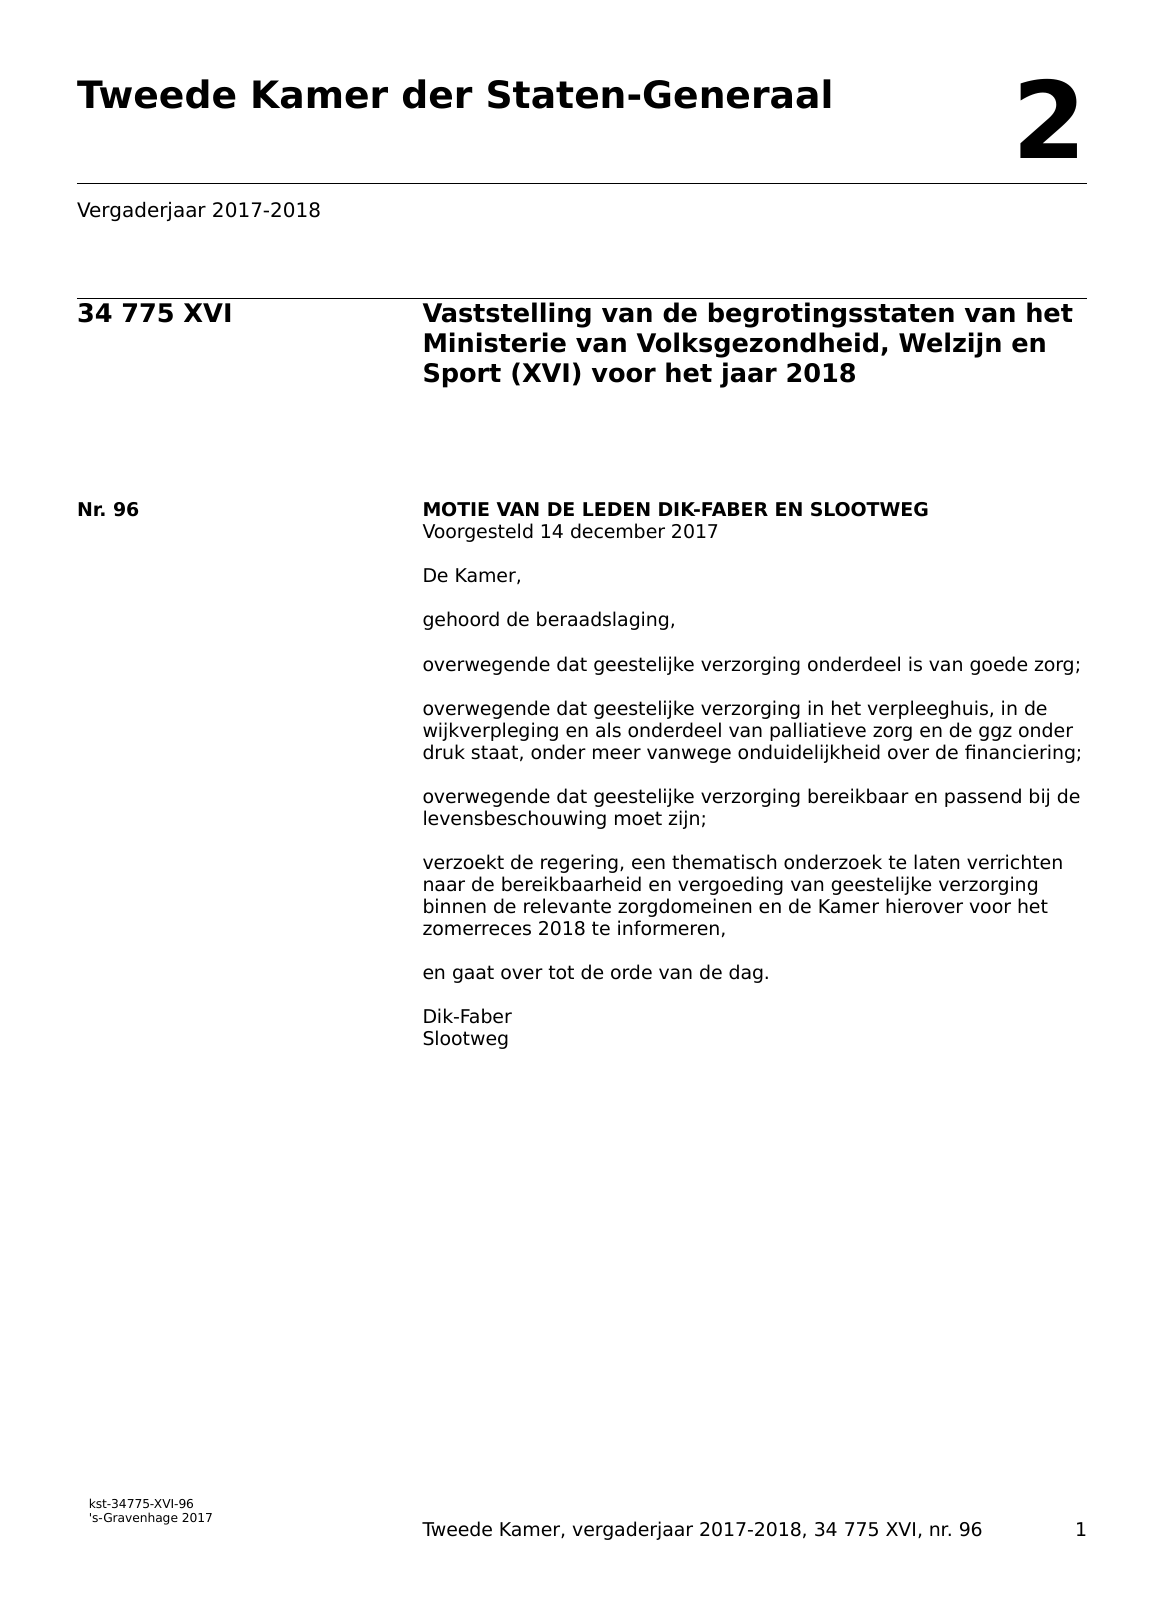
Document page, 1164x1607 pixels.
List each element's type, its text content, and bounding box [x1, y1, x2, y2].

text De Kamer, [422, 565, 1087, 587]
text kst-34775-XVI-96 [88, 1497, 323, 1511]
text en gaat over tot de orde van de dag. [422, 962, 1087, 984]
table_cell Vergaderjaar 2017-2018 [77, 184, 1087, 298]
text verzoekt de regering, een thematisch onderzoek te laten verrichten naar de bereikbaarheid en vergoeding van geestelijke verzorging binnen de relevante zorgdomeinen en de Kamer hierover voor het zomerreces 2018 te informeren, [422, 852, 1087, 940]
subtitle Nr. 96 MOTIE VAN DE LEDEN DIK-FABER EN SLOOTWEG [77, 499, 1087, 521]
table_header 2 [886, 59, 1087, 183]
text overwegende dat geestelijke verzorging onderdeel is van goede zorg; [422, 653, 1087, 676]
text overwegende dat geestelijke verzorging bereikbaar en passend bij de levensbeschouwing moet zijn; [422, 786, 1087, 830]
text gehoord de beraadslaging, [422, 609, 1087, 631]
text overwegende dat geestelijke verzorging in het verpleeghuis, in de wijkverpleging en als onderdeel van palliatieve zorg en de ggz onder druk staat, onder meer vanwege onduidelijkheid over de financiering; [422, 698, 1087, 764]
text 's-Gravenhage 2017 [88, 1511, 323, 1525]
table_header Tweede Kamer der Staten-Generaal [77, 59, 886, 183]
subtitle 34 775 XVI Vaststelling van de begrotingsstaten van het Ministerie van Volksgezondheid, Welzijn en Sport (XVI) voor het jaar 2018 [77, 299, 1087, 388]
text Slootweg [422, 1028, 1087, 1050]
text Dik-Faber [422, 1006, 1087, 1028]
text Voorgesteld 14 december 2017 [422, 521, 1087, 543]
